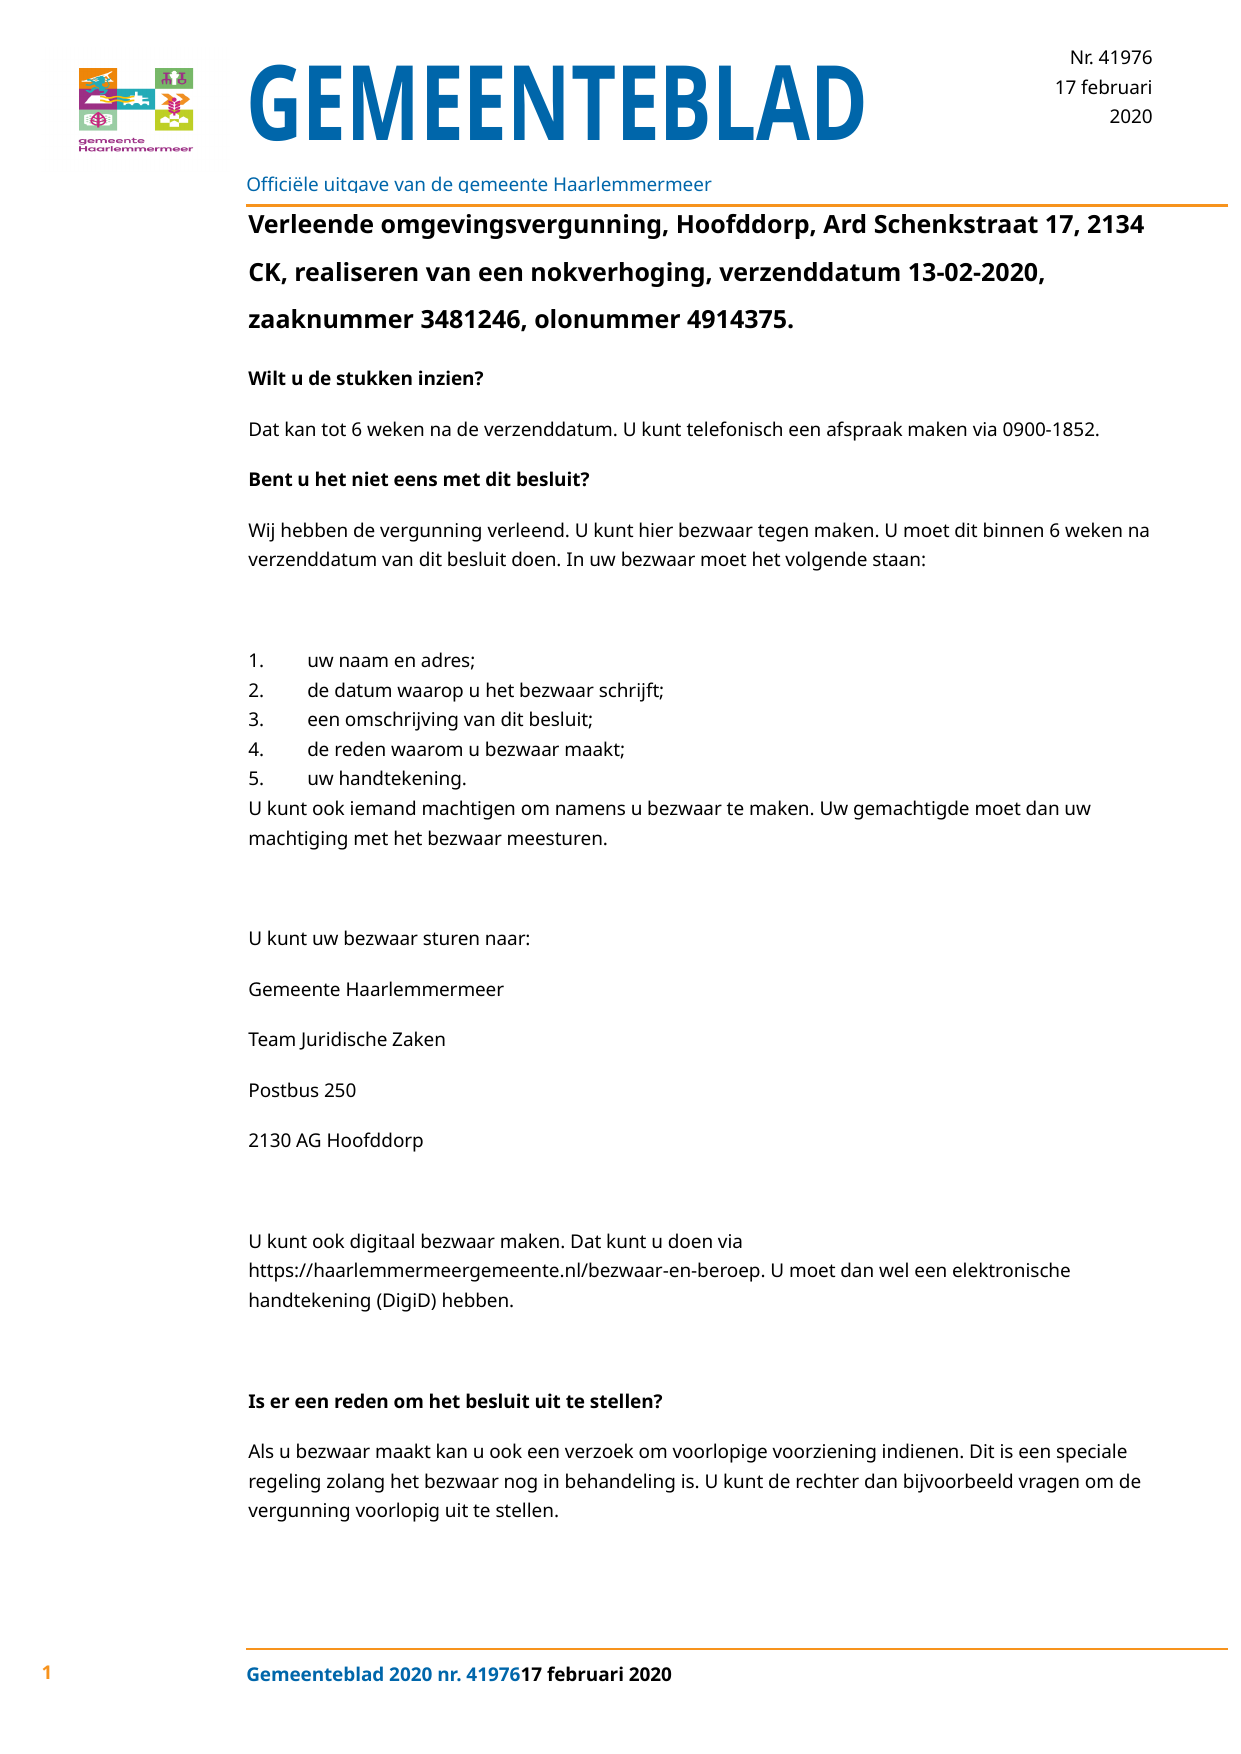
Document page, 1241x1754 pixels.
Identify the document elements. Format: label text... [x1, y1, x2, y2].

list de datum waarop u het bezwaar schrijft; [248, 677, 1152, 702]
text Is er een reden om het besluit uit te stellen? [248, 1388, 1152, 1414]
text U kunt ook iemand machtigen om namens u bezwaar te maken. Uw gemachtigde moet dan uw machtiging met het bezwaar meesturen. [248, 795, 1152, 850]
text U kunt uw bezwaar sturen naar: [248, 926, 1152, 951]
list de reden waarom u bezwaar maakt; [248, 736, 1152, 762]
text Postbus 250 [248, 1077, 1152, 1102]
text 2130 AG Hoofddorp [248, 1127, 1152, 1153]
picture [41, 47, 231, 172]
list een omschrijving van dit besluit; [248, 706, 1152, 732]
text U kunt ook digitaal bezwaar maken. Dat kunt u doen via https://haarlemmermeergemeente.nl/bezwaar-en-beroep. U moet dan wel een elektronische handtekening (DigiD) hebben. [248, 1228, 1152, 1313]
list uw handtekening. [248, 766, 1152, 791]
text Als u bezwaar maakt kan u ook een verzoek om voorlopige voorziening indienen. Dit is een speciale regeling zolang het bezwaar nog in behandeling is. U kunt de rechter dan bijvoorbeeld vragen om de vergunning voorlopig uit te stellen. [248, 1438, 1152, 1523]
list uw naam en adres; [248, 647, 1152, 673]
text Verleende omgevingsvergunning, Hoofddorp, Ard Schenkstraat 17, 2134 CK, realiseren van een nokverhoging, verzenddatum 13-02-2020, zaaknummer 3481246, olonummer 4914375. [248, 207, 1152, 336]
text Gemeente Haarlemmermeer [248, 976, 1152, 1002]
text Team Juridische Zaken [248, 1026, 1152, 1052]
text Bent u het niet eens met dit besluit? [248, 466, 1152, 492]
text Wilt u de stukken inzien? [248, 366, 1152, 391]
text Wij hebben de vergunning verleend. U kunt hier bezwaar tegen maken. U moet dit binnen 6 weken na verzenddatum van dit besluit doen. In uw bezwaar moet het volgende staan: [248, 517, 1152, 572]
text Dat kan tot 6 weken na de verzenddatum. U kunt telefonisch een afspraak maken via 0900-1852. [248, 416, 1152, 442]
